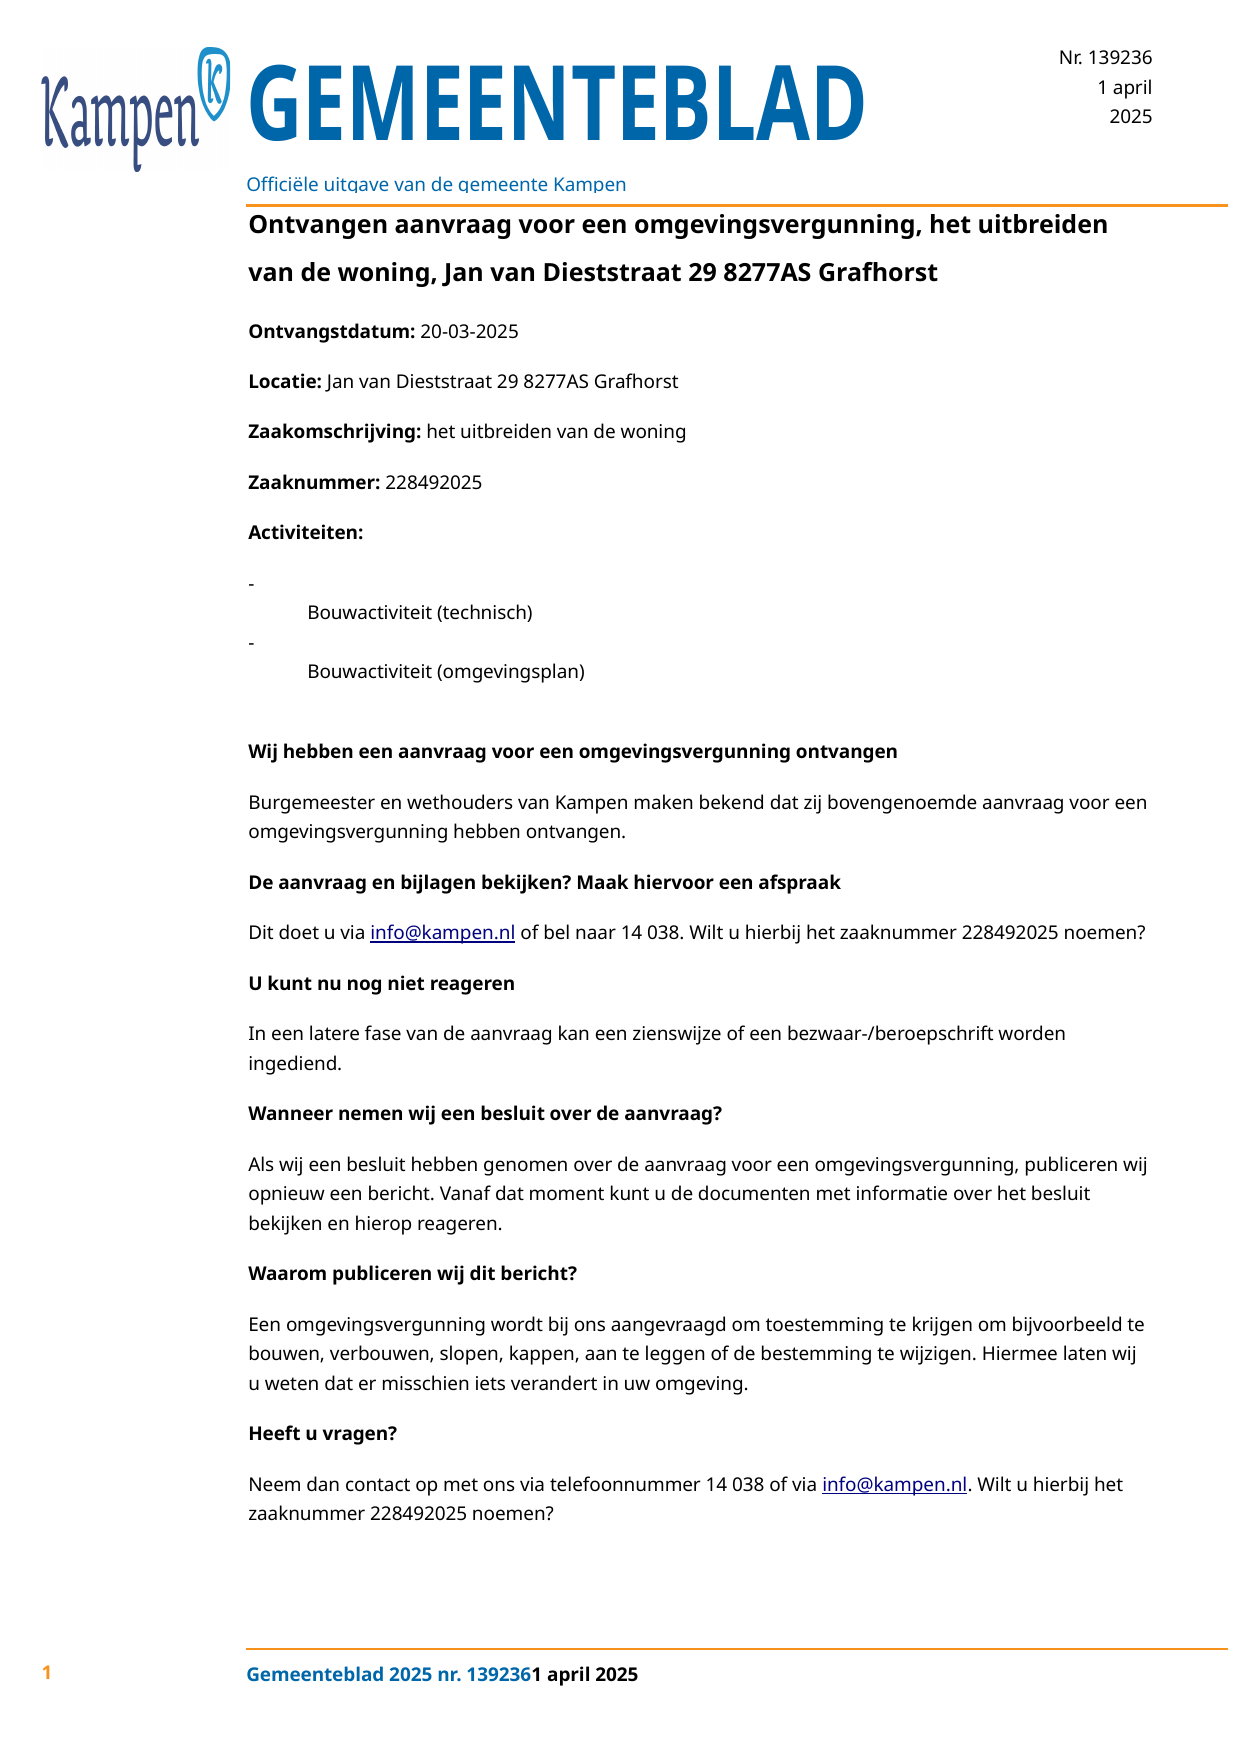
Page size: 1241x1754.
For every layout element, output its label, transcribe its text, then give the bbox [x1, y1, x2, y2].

text Locatie: Jan van Dieststraat 29 8277AS Grafhorst [248, 368, 1152, 394]
list Bouwactiviteit (omgevingsplan) [248, 659, 1152, 684]
text Waarom publiceren wij dit bericht? [248, 1260, 1152, 1286]
text De aanvraag en bijlagen bekijken? Maak hiervoor een afspraak [248, 869, 1152, 895]
text Neem dan contact op met ons via telefoonnummer 14 038 of via info@kampen.nl. Wilt u hierbij het zaaknummer 228492025 noemen? [248, 1471, 1152, 1526]
text Activiteiten: [248, 519, 1152, 545]
text Wij hebben een aanvraag voor een omgevingsvergunning ontvangen [248, 739, 1152, 764]
text Burgemeester en wethouders van Kampen maken bekend dat zij bovengenoemde aanvraag voor een omgevingsvergunning hebben ontvangen. [248, 789, 1152, 844]
text Heeft u vragen? [248, 1420, 1152, 1446]
text Wanneer nemen wij een besluit over de aanvraag? [248, 1100, 1152, 1126]
text Zaaknummer: 228492025 [248, 469, 1152, 495]
text Een omgevingsvergunning wordt bij ons aangevraagd om toestemming te krijgen om bijvoorbeeld te bouwen, verbouwen, slopen, kappen, aan te leggen of de bestemming te wijzigen. Hiermee laten wij u weten dat er misschien iets verandert in uw omgeving. [248, 1311, 1152, 1396]
text Als wij een besluit hebben genomen over de aanvraag voor een omgevingsvergunning, publiceren wij opnieuw een bericht. Vanaf dat moment kunt u de documenten met informatie over het besluit bekijken en hierop reageren. [248, 1151, 1152, 1236]
list Bouwactiviteit (technisch) [248, 599, 1152, 625]
text Dit doet u via info@kampen.nl of bel naar 14 038. Wilt u hierbij het zaaknummer 228492025 noemen? [248, 919, 1152, 945]
picture [41, 47, 231, 172]
text Ontvangstdatum: 20-03-2025 [248, 318, 1152, 344]
text Zaakomschrijving: het uitbreiden van de woning [248, 419, 1152, 444]
text Ontvangen aanvraag voor een omgevingsvergunning, het uitbreiden van de woning, Jan van Dieststraat 29 8277AS Grafhorst [248, 207, 1152, 288]
text In een latere fase van de aanvraag kan een zienswijze of een bezwaar-/beroepschrift worden ingediend. [248, 1020, 1152, 1076]
text U kunt nu nog niet reageren [248, 970, 1152, 996]
